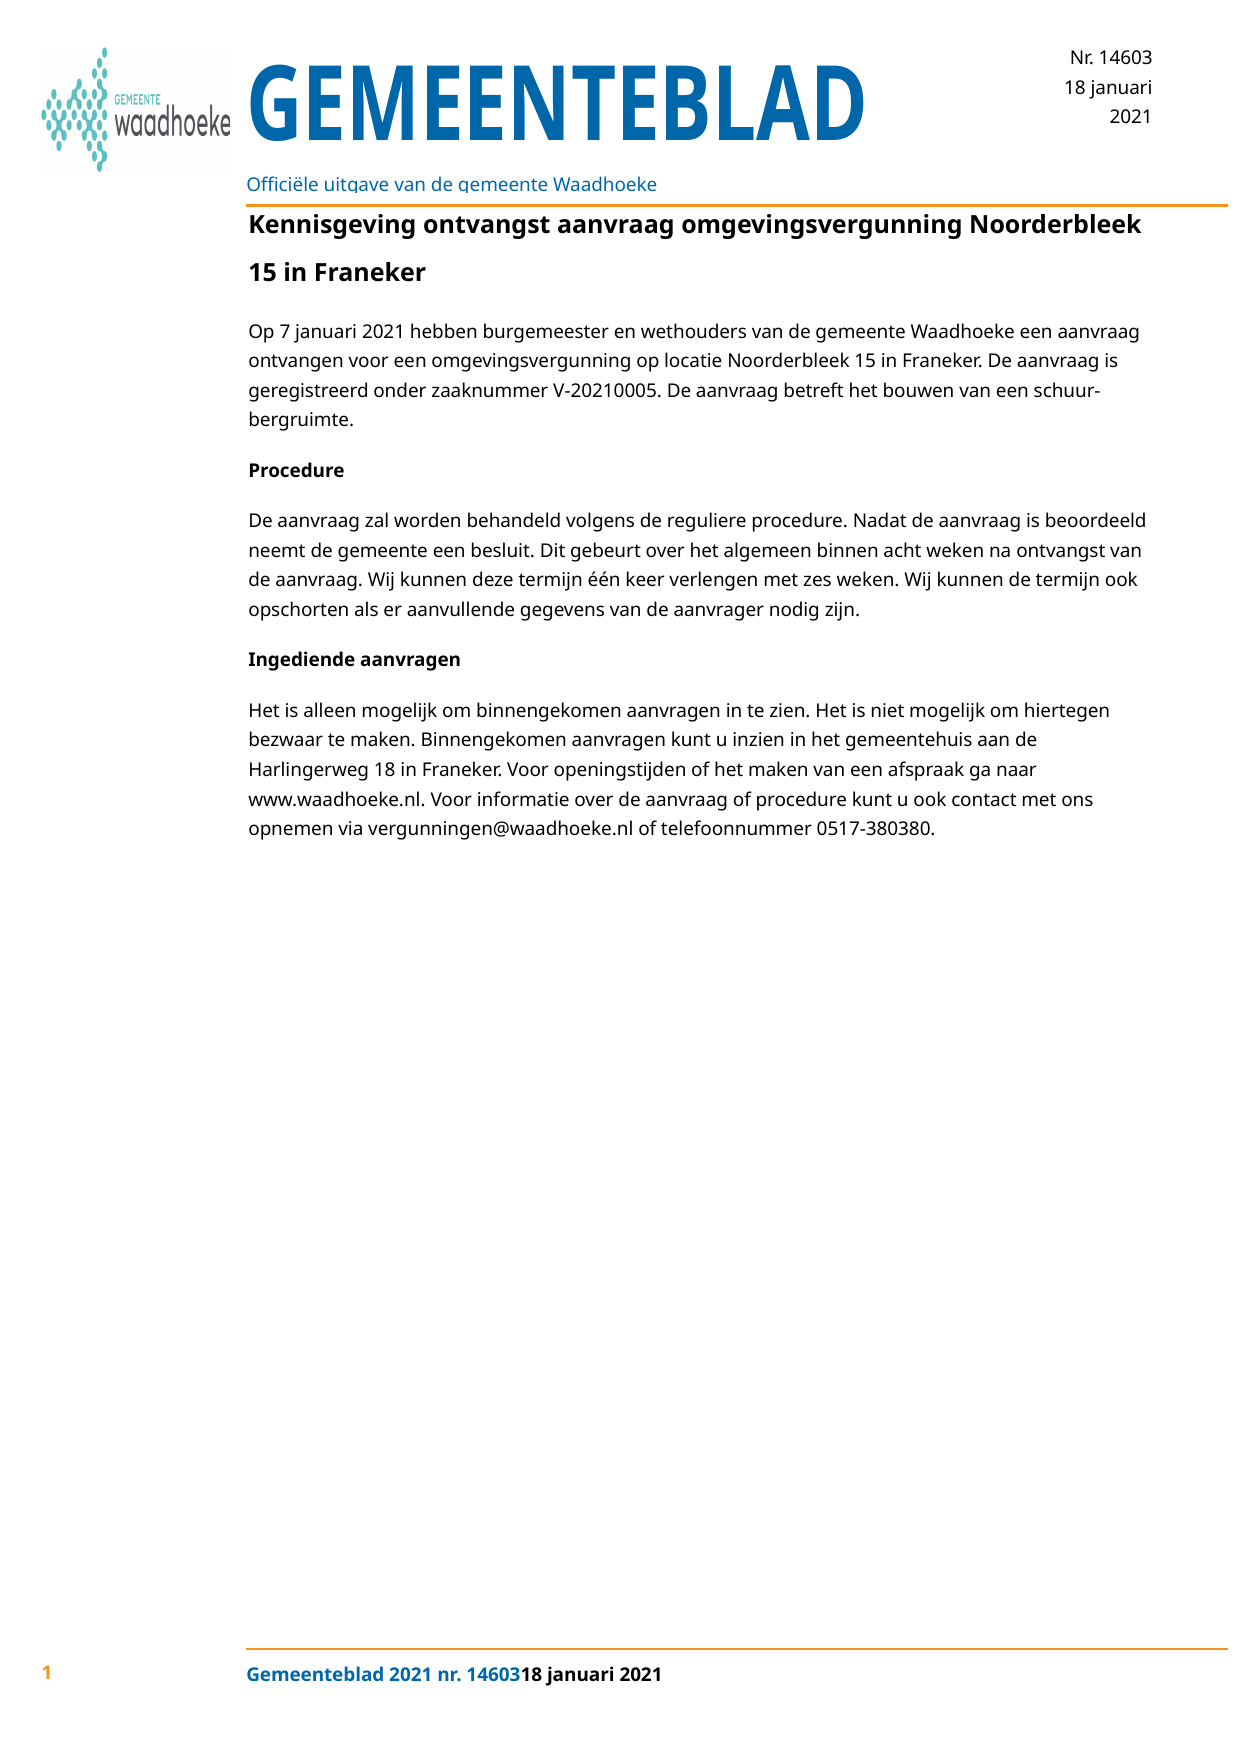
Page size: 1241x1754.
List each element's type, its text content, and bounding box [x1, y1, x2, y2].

picture [41, 47, 231, 172]
text De aanvraag zal worden behandeld volgens de reguliere procedure. Nadat de aanvraag is beoordeeld neemt de gemeente een besluit. Dit gebeurt over het algemeen binnen acht weken na ontvangst van de aanvraag. Wij kunnen deze termijn één keer verlengen met zes weken. Wij kunnen de termijn ook opschorten als er aanvullende gegevens van de aanvrager nodig zijn. [248, 507, 1152, 622]
text Op 7 januari 2021 hebben burgemeester en wethouders van de gemeente Waadhoeke een aanvraag ontvangen voor een omgevingsvergunning op locatie Noorderbleek 15 in Franeker. De aanvraag is geregistreerd onder zaaknummer V-20210005. De aanvraag betreft het bouwen van een schuur-bergruimte. [248, 318, 1152, 432]
text Ingediende aanvragen [248, 647, 1152, 672]
text Het is alleen mogelijk om binnengekomen aanvragen in te zien. Het is niet mogelijk om hiertegen bezwaar te maken. Binnengekomen aanvragen kunt u inzien in het gemeentehuis aan de Harlingerweg 18 in Franeker. Voor openingstijden of het maken van een afspraak ga naar www.waadhoeke.nl. Voor informatie over de aanvraag of procedure kunt u ook contact met ons opnemen via vergunningen@waadhoeke.nl of telefoonnummer 0517-380380. [248, 697, 1152, 841]
text Procedure [248, 457, 1152, 483]
text Kennisgeving ontvangst aanvraag omgevingsvergunning Noorderbleek 15 in Franeker [248, 207, 1152, 288]
